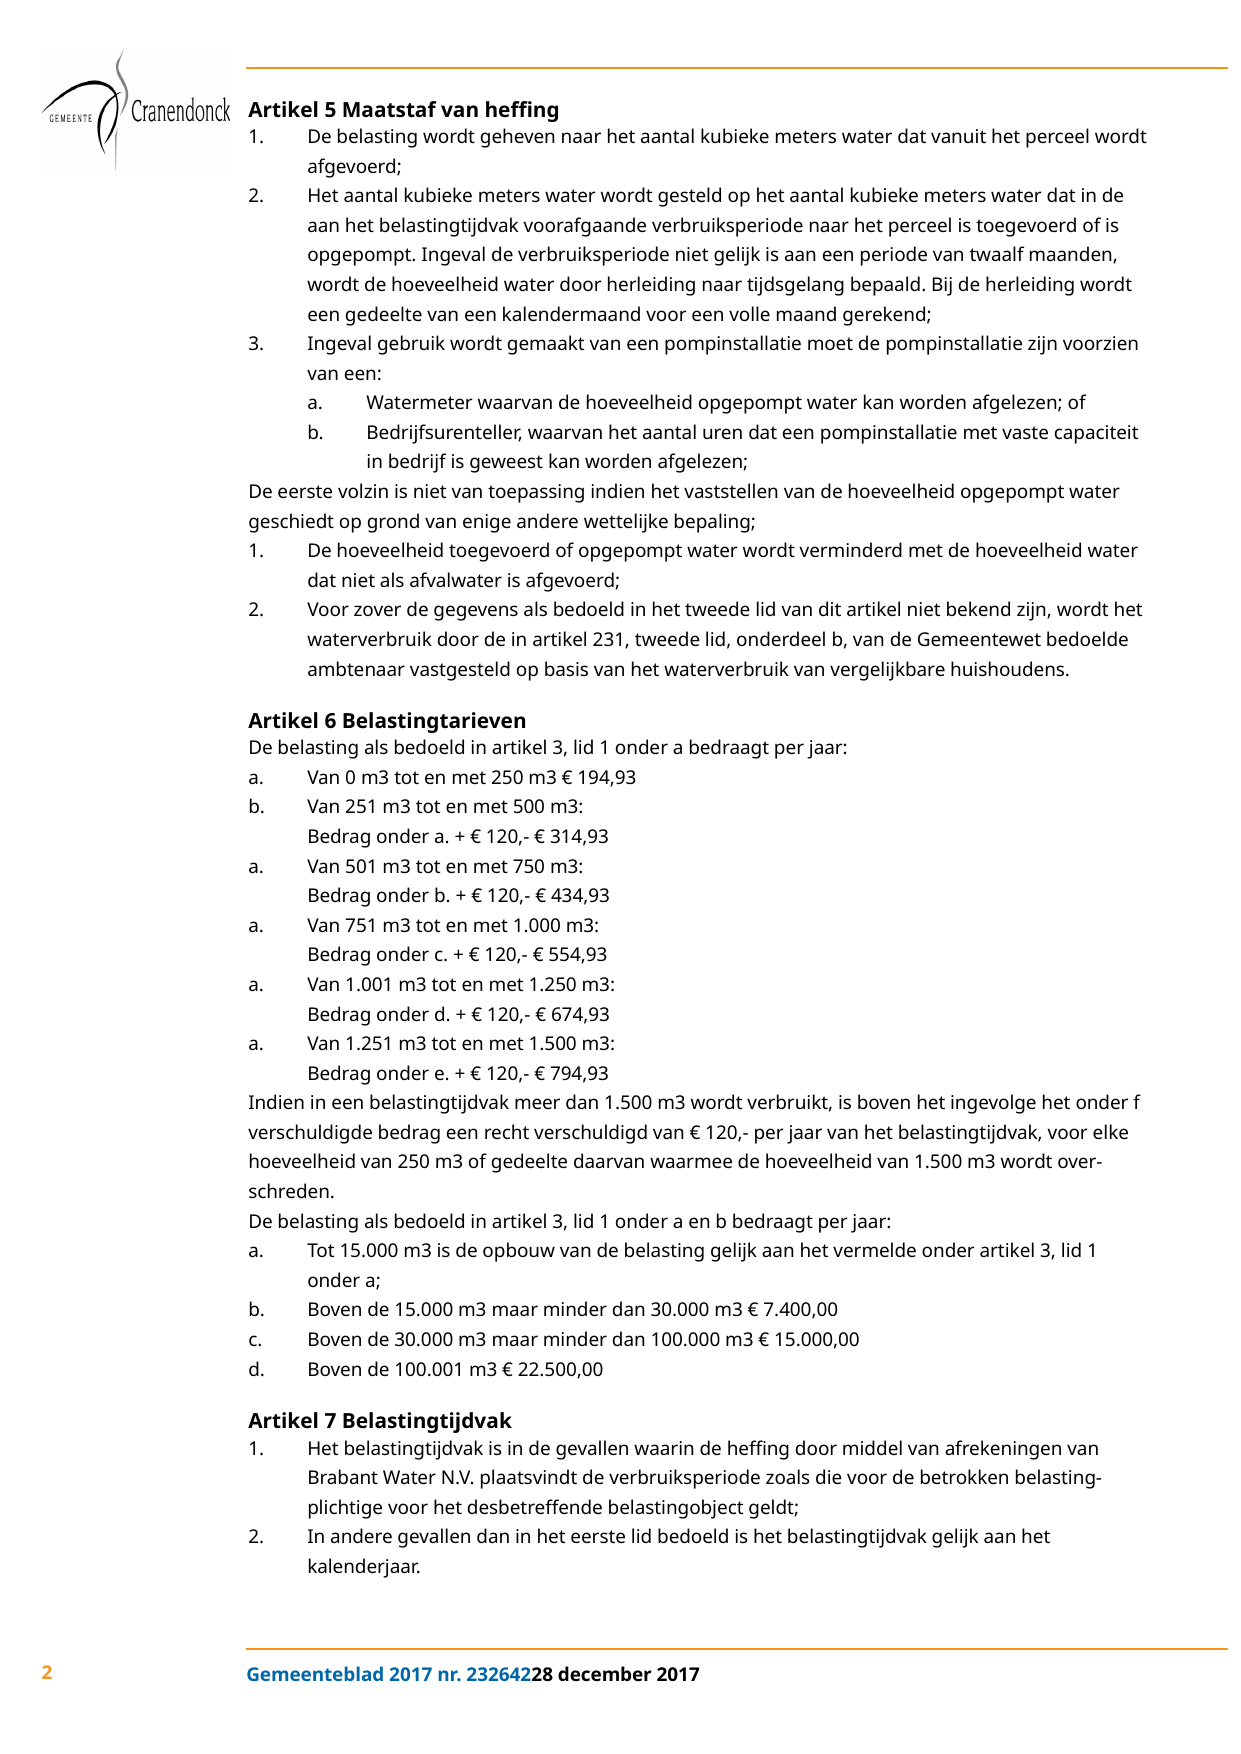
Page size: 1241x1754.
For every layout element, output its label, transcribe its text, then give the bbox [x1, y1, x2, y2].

list Boven de 15.000 m3 maar minder dan 30.000 m3 € 7.400,00 [248, 1297, 1152, 1322]
list Bedrijfsurenteller, waarvan het aantal uren dat een pompinstallatie met vaste capaciteit in bedrijf is geweest kan worden afgelezen; [307, 419, 1152, 474]
list Boven de 100.001 m3 € 22.500,00 [248, 1356, 1152, 1382]
text Indien in een belastingtijdvak meer dan 1.500 m3 wordt verbruikt, is boven het ingevolge het onder f verschuldigde bedrag een recht verschuldigd van € 120,- per jaar van het belastingtijdvak, voor elke hoeveelheid van 250 m3 of gedeelte daarvan waarmee de hoeveelheid van 1.500 m3 wordt over-schreden. [248, 1089, 1152, 1204]
list Bedrag onder c. + € 120,- € 554,93 [248, 942, 1152, 967]
list Van 751 m3 tot en met 1.000 m3: [248, 912, 1152, 938]
list Van 1.251 m3 tot en met 1.500 m3: [248, 1030, 1152, 1056]
text De belasting als bedoeld in artikel 3, lid 1 onder a bedraagt per jaar: [248, 734, 1152, 760]
list De hoeveelheid toegevoerd of opgepompt water wordt verminderd met de hoeveelheid water dat niet als afvalwater is afgevoerd; [248, 537, 1152, 593]
list Watermeter waarvan de hoeveelheid opgepompt water kan worden afgelezen; of [307, 389, 1152, 415]
list Van 0 m3 tot en met 250 m3 € 194,93 [248, 764, 1152, 790]
list Van 501 m3 tot en met 750 m3: [248, 853, 1152, 879]
list Ingeval gebruik wordt gemaakt van een pompinstallatie moet de pompinstallatie zijn voorzien van een: [248, 330, 1152, 386]
text Artikel 7 Belastingtijdvak [248, 1406, 1152, 1435]
list Bedrag onder e. + € 120,- € 794,93 [248, 1060, 1152, 1086]
list In andere gevallen dan in het eerste lid bedoeld is het belastingtijdvak gelijk aan het kalenderjaar. [248, 1523, 1152, 1579]
list Voor zover de gegevens als bedoeld in het tweede lid van dit artikel niet bekend zijn, wordt het waterverbruik door de in artikel 231, tweede lid, onderdeel b, van de Gemeentewet bedoelde ambtenaar vastgesteld op basis van het waterverbruik van vergelijkbare huishoudens. [248, 597, 1152, 681]
list Van 1.001 m3 tot en met 1.250 m3: [248, 971, 1152, 997]
picture [41, 47, 231, 172]
list Tot 15.000 m3 is de opbouw van de belasting gelijk aan het vermelde onder artikel 3, lid 1 onder a; [248, 1237, 1152, 1293]
text Artikel 5 Maatstaf van heffing [248, 95, 1152, 123]
list Bedrag onder b. + € 120,- € 434,93 [248, 882, 1152, 908]
list Het aantal kubieke meters water wordt gesteld op het aantal kubieke meters water dat in de aan het belastingtijdvak voorafgaande verbruiksperiode naar het perceel is toegevoerd of is opgepompt. Ingeval de verbruiksperiode niet gelijk is aan een periode van twaalf maanden, wordt de hoeveelheid water door herleiding naar tijdsgelang bepaald. Bij de herleiding wordt een gedeelte van een kalendermaand voor een volle maand gerekend; [248, 182, 1152, 326]
list Bedrag onder d. + € 120,- € 674,93 [248, 1001, 1152, 1027]
text De belasting als bedoeld in artikel 3, lid 1 onder a en b bedraagt per jaar: [248, 1208, 1152, 1234]
list Van 251 m3 tot en met 500 m3: [248, 794, 1152, 819]
list Bedrag onder a. + € 120,- € 314,93 [248, 823, 1152, 849]
list De belasting wordt geheven naar het aantal kubieke meters water dat vanuit het perceel wordt afgevoerd; [248, 123, 1152, 178]
list Het belastingtijdvak is in de gevallen waarin de heffing door middel van afrekeningen van Brabant Water N.V. plaatsvindt de verbruiksperiode zoals die voor de betrokken belasting-plichtige voor het desbetreffende belastingobject geldt; [248, 1435, 1152, 1519]
text Artikel 6 Belastingtarieven [248, 706, 1152, 734]
text De eerste volzin is niet van toepassing indien het vaststellen van de hoeveelheid opgepompt water geschiedt op grond van enige andere wettelijke bepaling; [248, 478, 1152, 533]
list Boven de 30.000 m3 maar minder dan 100.000 m3 € 15.000,00 [248, 1326, 1152, 1352]
